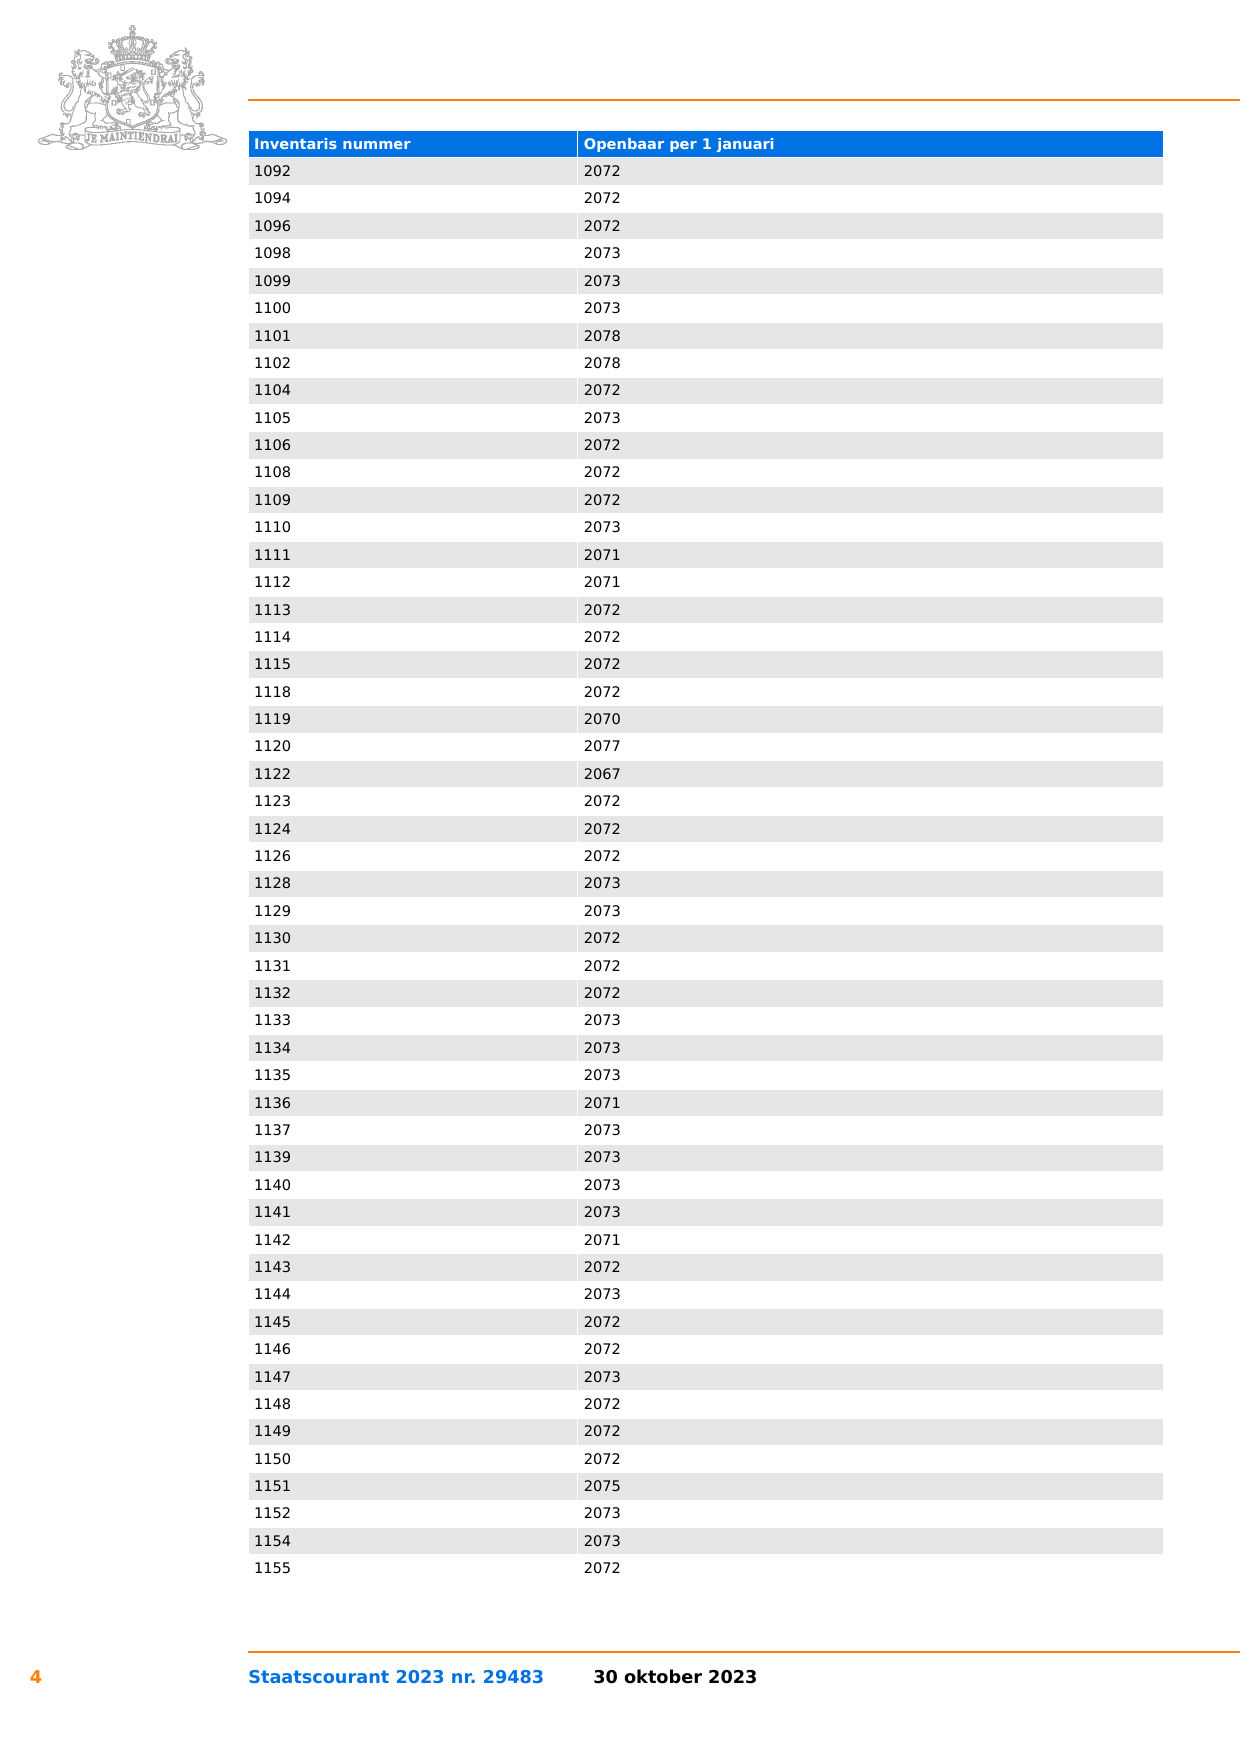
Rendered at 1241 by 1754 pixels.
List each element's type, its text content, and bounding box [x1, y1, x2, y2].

table_cell 1092 [249, 158, 577, 185]
table_cell 1151 [249, 1473, 577, 1500]
table_cell 2072 [578, 1391, 1163, 1417]
table_cell 2072 [578, 679, 1163, 705]
table_cell 1120 [249, 734, 577, 760]
table_cell 1142 [249, 1227, 577, 1253]
table_cell 2072 [578, 213, 1163, 239]
table_cell 2078 [578, 323, 1163, 349]
table_cell 2071 [578, 1090, 1163, 1116]
table_cell 2073 [578, 268, 1163, 294]
table_cell 1155 [249, 1556, 577, 1582]
table_cell 2073 [578, 515, 1163, 541]
table_cell 2067 [578, 761, 1163, 787]
table_header Inventaris nummer [249, 131, 577, 157]
table_cell 1096 [249, 213, 577, 239]
table_cell 2072 [578, 1419, 1163, 1445]
table_cell 2073 [578, 1063, 1163, 1089]
table_cell 1139 [249, 1145, 577, 1171]
table_cell 1109 [249, 487, 577, 513]
table_cell 1122 [249, 761, 577, 787]
table_cell 1101 [249, 323, 577, 349]
table_cell 1130 [249, 925, 577, 952]
table_cell 2072 [578, 597, 1163, 623]
table_header Openbaar per 1 januari [578, 131, 1163, 157]
table_cell 1124 [249, 816, 577, 842]
table_cell 1136 [249, 1090, 577, 1116]
table_cell 2072 [578, 816, 1163, 842]
table_cell 1145 [249, 1309, 577, 1335]
table_cell 1137 [249, 1117, 577, 1143]
table_cell 2073 [578, 1364, 1163, 1390]
table_cell 1147 [249, 1364, 577, 1390]
table_cell 2073 [578, 1172, 1163, 1198]
table_cell 2072 [578, 1336, 1163, 1363]
table_cell 2072 [578, 953, 1163, 979]
picture [38, 25, 227, 150]
table_cell 1099 [249, 268, 577, 294]
table_cell 2072 [578, 1254, 1163, 1281]
table_cell 1149 [249, 1419, 577, 1445]
table_cell 2073 [578, 1117, 1163, 1143]
table_cell 2073 [578, 1282, 1163, 1308]
table_cell 2072 [578, 186, 1163, 212]
table_cell 1132 [249, 980, 577, 1007]
table_cell 2071 [578, 569, 1163, 596]
table_cell 2071 [578, 542, 1163, 568]
table_cell 2072 [578, 925, 1163, 952]
table_cell 1128 [249, 871, 577, 897]
table_cell 2072 [578, 1446, 1163, 1472]
table_cell 2072 [578, 789, 1163, 815]
table_cell 1150 [249, 1446, 577, 1472]
table_cell 1115 [249, 651, 577, 678]
table_cell 2072 [578, 378, 1163, 404]
table_cell 2073 [578, 241, 1163, 267]
table_cell 2073 [578, 1528, 1163, 1554]
table_cell 2072 [578, 843, 1163, 869]
table_cell 2072 [578, 624, 1163, 650]
table_cell 1110 [249, 515, 577, 541]
table_cell 1100 [249, 295, 577, 322]
table_cell 1143 [249, 1254, 577, 1281]
table_cell 1104 [249, 378, 577, 404]
table_cell 1144 [249, 1282, 577, 1308]
table_cell 1118 [249, 679, 577, 705]
table_cell 1131 [249, 953, 577, 979]
table_cell 2073 [578, 1145, 1163, 1171]
table_cell 1133 [249, 1008, 577, 1034]
table_cell 1154 [249, 1528, 577, 1554]
table_cell 2073 [578, 1199, 1163, 1226]
table_cell 2072 [578, 651, 1163, 678]
table_cell 2073 [578, 898, 1163, 924]
table_cell 1111 [249, 542, 577, 568]
table_cell 2072 [578, 460, 1163, 486]
table_cell 1113 [249, 597, 577, 623]
table_cell 1152 [249, 1501, 577, 1527]
table_cell 1105 [249, 405, 577, 431]
table_cell 2073 [578, 1035, 1163, 1061]
table_cell 2073 [578, 295, 1163, 322]
table_cell 1098 [249, 241, 577, 267]
table_cell 1102 [249, 350, 577, 376]
table_cell 1146 [249, 1336, 577, 1363]
table_cell 2072 [578, 980, 1163, 1007]
table_cell 2075 [578, 1473, 1163, 1500]
table_cell 2072 [578, 432, 1163, 459]
table_cell 2071 [578, 1227, 1163, 1253]
table_cell 1112 [249, 569, 577, 596]
table_cell 1134 [249, 1035, 577, 1061]
table_cell 2077 [578, 734, 1163, 760]
table_cell 2073 [578, 405, 1163, 431]
table_cell 1148 [249, 1391, 577, 1417]
table_cell 1135 [249, 1063, 577, 1089]
table_cell 1114 [249, 624, 577, 650]
table_cell 2072 [578, 1309, 1163, 1335]
table_cell 1140 [249, 1172, 577, 1198]
table_cell 2073 [578, 1501, 1163, 1527]
table_cell 2072 [578, 1556, 1163, 1582]
table_cell 2073 [578, 871, 1163, 897]
table_cell 2072 [578, 158, 1163, 185]
table_cell 1129 [249, 898, 577, 924]
table_cell 2070 [578, 706, 1163, 733]
table_cell 1123 [249, 789, 577, 815]
table_cell 2073 [578, 1008, 1163, 1034]
table_cell 1106 [249, 432, 577, 459]
table_cell 1108 [249, 460, 577, 486]
table_cell 1119 [249, 706, 577, 733]
table_cell 1126 [249, 843, 577, 869]
table_cell 1094 [249, 186, 577, 212]
table_cell 2078 [578, 350, 1163, 376]
table_cell 1141 [249, 1199, 577, 1226]
table_cell 2072 [578, 487, 1163, 513]
